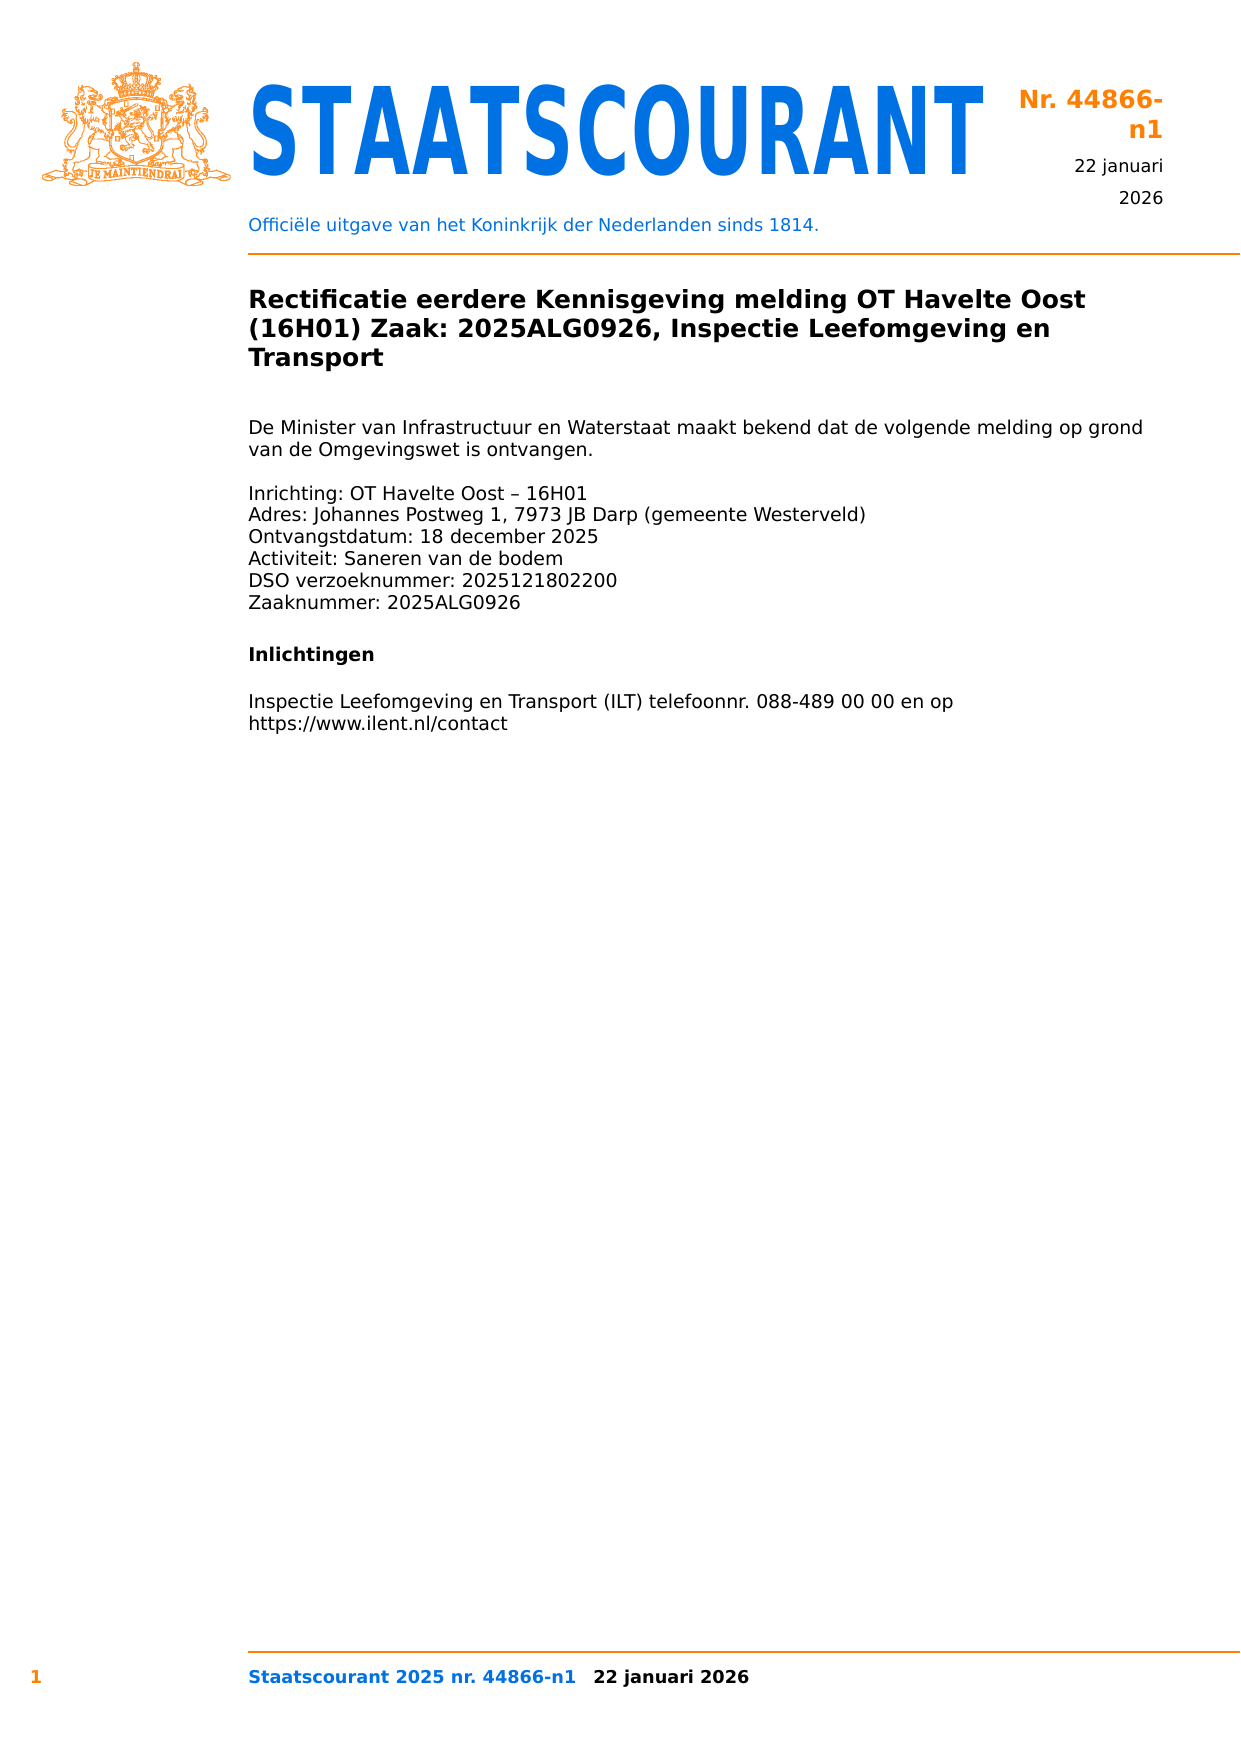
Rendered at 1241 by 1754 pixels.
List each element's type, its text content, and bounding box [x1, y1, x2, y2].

table_cell 22 januari [998, 150, 1240, 182]
text Inrichting: OT Havelte Oost – 16H01 [248, 482, 1163, 504]
text Activiteit: Saneren van de bodem [248, 548, 1163, 570]
text Zaaknummer: 2025ALG0926 [248, 592, 1163, 614]
text DSO verzoeknummer: 2025121802200 [248, 570, 1163, 592]
table_cell 2026 [998, 183, 1240, 215]
picture [41, 62, 231, 186]
text Adres: Johannes Postweg 1, 7973 JB Darp (gemeente Westerveld) [248, 504, 1163, 526]
table_cell Officiële uitgave van het Koninkrijk der Nederlanden sinds 1814. [248, 215, 1240, 253]
text De Minister van Infrastructuur en Waterstaat maakt bekend dat de volgende melding op grond van de Omgevingswet is ontvangen. [248, 417, 1163, 461]
table_header [25, 62, 248, 253]
text Inspectie Leefomgeving en Transport (ILT) telefoonnr. 088-489 00 00 en op https://www.ilent.nl/contact [248, 691, 1163, 735]
text Ontvangstdatum: 18 december 2025 [248, 526, 1163, 548]
table_header Nr. 44866-n1 [998, 62, 1240, 150]
table_header STAATSCOURANT [248, 62, 998, 215]
subtitle Inlichtingen [248, 644, 1163, 666]
subtitle Rectificatie eerdere Kennisgeving melding OT Havelte Oost (16H01) Zaak: 2025ALG0926, Inspectie Leefomgeving en Transport [248, 285, 1163, 373]
